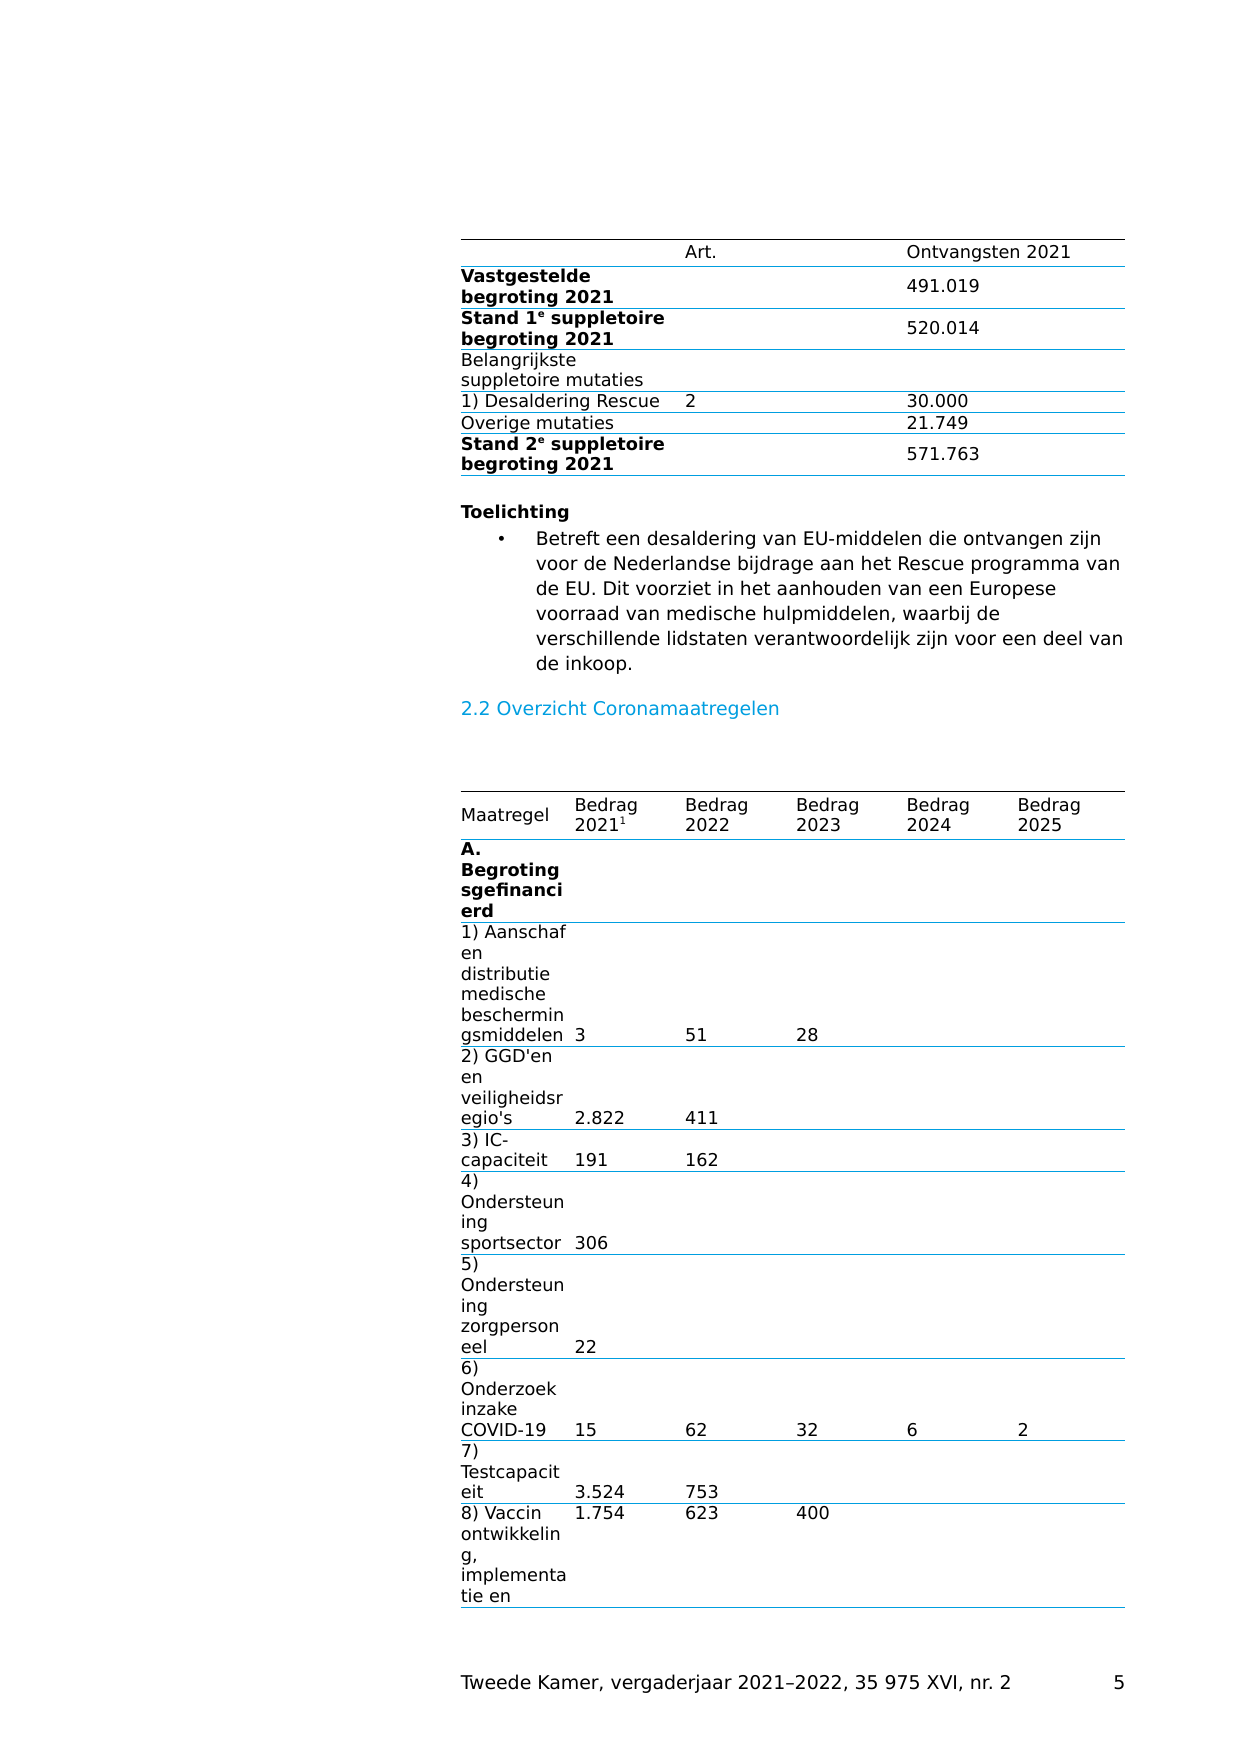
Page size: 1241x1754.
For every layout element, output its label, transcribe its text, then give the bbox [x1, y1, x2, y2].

table_cell [1014, 1255, 1125, 1357]
table_cell 6) Onderzoek inzake COVID-19 [461, 1359, 571, 1440]
table_cell [904, 840, 1014, 922]
table_cell 22 [571, 1255, 682, 1357]
table_cell [571, 840, 682, 922]
table_cell [904, 1047, 1014, 1129]
table_cell 520.014 [904, 309, 1125, 349]
table_cell 1) Desaldering Rescue [461, 392, 682, 412]
table_cell 571.763 [904, 434, 1125, 475]
table_cell [793, 1172, 903, 1254]
table_cell [904, 1504, 1014, 1606]
table_cell [682, 267, 903, 307]
table_cell [1014, 1172, 1125, 1254]
table_cell [682, 350, 903, 391]
table_cell 400 [793, 1504, 903, 1606]
table_cell [1014, 1504, 1125, 1606]
table_cell 15 [571, 1359, 682, 1440]
table_cell Maatregel [461, 792, 571, 839]
table_cell Belangrijkste suppletoire mutaties [461, 350, 682, 391]
table_cell A. Begrotingsgefinancierd [461, 840, 571, 922]
table_cell Ontvangsten 2021 [904, 240, 1125, 266]
table_cell [904, 1172, 1014, 1254]
table_cell [1014, 1441, 1125, 1503]
table_cell 4) Ondersteuning sportsector [461, 1172, 571, 1254]
table_cell 3 [571, 923, 682, 1046]
table_cell 491.019 [904, 267, 1125, 307]
table_header Tabel 2 Belangrijkste suppletoire ontvangstenmutaties 2021 (Tweede suppletoire begroting) (Bedragen x € 1.000) [461, 191, 1125, 239]
table_cell [904, 1255, 1014, 1357]
text Toelichting [461, 501, 1125, 523]
table_cell Bedrag 2022 [682, 792, 793, 839]
table_cell Overige mutaties [461, 413, 682, 433]
table_cell [793, 1255, 903, 1357]
table_cell 306 [571, 1172, 682, 1254]
table_header Tabel 3 Totaal COVID-19 gerelateerde uitgaven- en ontvangstenmutaties (bedragen x €1 mln.) [461, 743, 1125, 791]
table_cell Art. [682, 240, 903, 266]
table_cell [793, 1047, 903, 1129]
table_cell 191 [571, 1130, 682, 1171]
table_cell [1014, 923, 1125, 1046]
table_cell [682, 840, 793, 922]
table_cell Bedrag 20211 [571, 792, 682, 839]
table_cell 2 [1014, 1359, 1125, 1440]
table_cell 2) GGD'en en veiligheidsregio's [461, 1047, 571, 1129]
table_cell 28 [793, 923, 903, 1046]
table_cell [682, 413, 903, 433]
table_cell Bedrag 2023 [793, 792, 903, 839]
table_cell 3.524 [571, 1441, 682, 1503]
table_cell [461, 240, 682, 266]
table_cell [793, 1130, 903, 1171]
table_cell 1.754 [571, 1504, 682, 1606]
table_cell [682, 1172, 793, 1254]
table_cell 411 [682, 1047, 793, 1129]
table_cell Stand 2e suppletoire begroting 2021 [461, 434, 682, 475]
table_cell [904, 350, 1125, 391]
table_cell 32 [793, 1359, 903, 1440]
table_cell 3) IC-capaciteit [461, 1130, 571, 1171]
table_cell 2.822 [571, 1047, 682, 1129]
table_cell [793, 1441, 903, 1503]
table_cell 753 [682, 1441, 793, 1503]
table_cell 7) Testcapaciteit [461, 1441, 571, 1503]
table_cell [682, 1255, 793, 1357]
table_cell 21.749 [904, 413, 1125, 433]
table_cell [682, 309, 903, 349]
table_cell [904, 1441, 1014, 1503]
table_cell Vastgestelde begroting 2021 [461, 267, 682, 307]
table_cell 2 [682, 392, 903, 412]
table_cell 623 [682, 1504, 793, 1606]
table_cell [904, 923, 1014, 1046]
table_cell Stand 1e suppletoire begroting 2021 [461, 309, 682, 349]
table_cell 8) Vaccin ontwikkeling, implementatie en [461, 1504, 571, 1606]
table_cell 51 [682, 923, 793, 1046]
table_cell 1) Aanschaf en distributie medische beschermingsmiddelen [461, 923, 571, 1046]
table_cell Bedrag 2024 [904, 792, 1014, 839]
table_cell [1014, 1130, 1125, 1171]
table_cell 30.000 [904, 392, 1125, 412]
table_cell 5) Ondersteuning zorgpersoneel [461, 1255, 571, 1357]
table_cell [793, 840, 903, 922]
table_cell [1014, 840, 1125, 922]
table_cell 62 [682, 1359, 793, 1440]
table_cell 162 [682, 1130, 793, 1171]
table_cell [1014, 1047, 1125, 1129]
table_cell 6 [904, 1359, 1014, 1440]
list Betreft een desaldering van EU-middelen die ontvangen zijn voor de Nederlandse bijdrage aan het Rescue programma van de EU. Dit voorziet in het aanhouden van een Europese voorraad van medische hulpmiddelen, waarbij de verschillende lidstaten verantwoordelijk zijn voor een deel van de inkoop. [498, 526, 1125, 676]
table_cell Bedrag 2025 [1014, 792, 1125, 839]
title 2.2 Overzicht Coronamaatregelen [461, 697, 1125, 719]
table_cell [904, 1130, 1014, 1171]
table_cell [682, 434, 903, 475]
